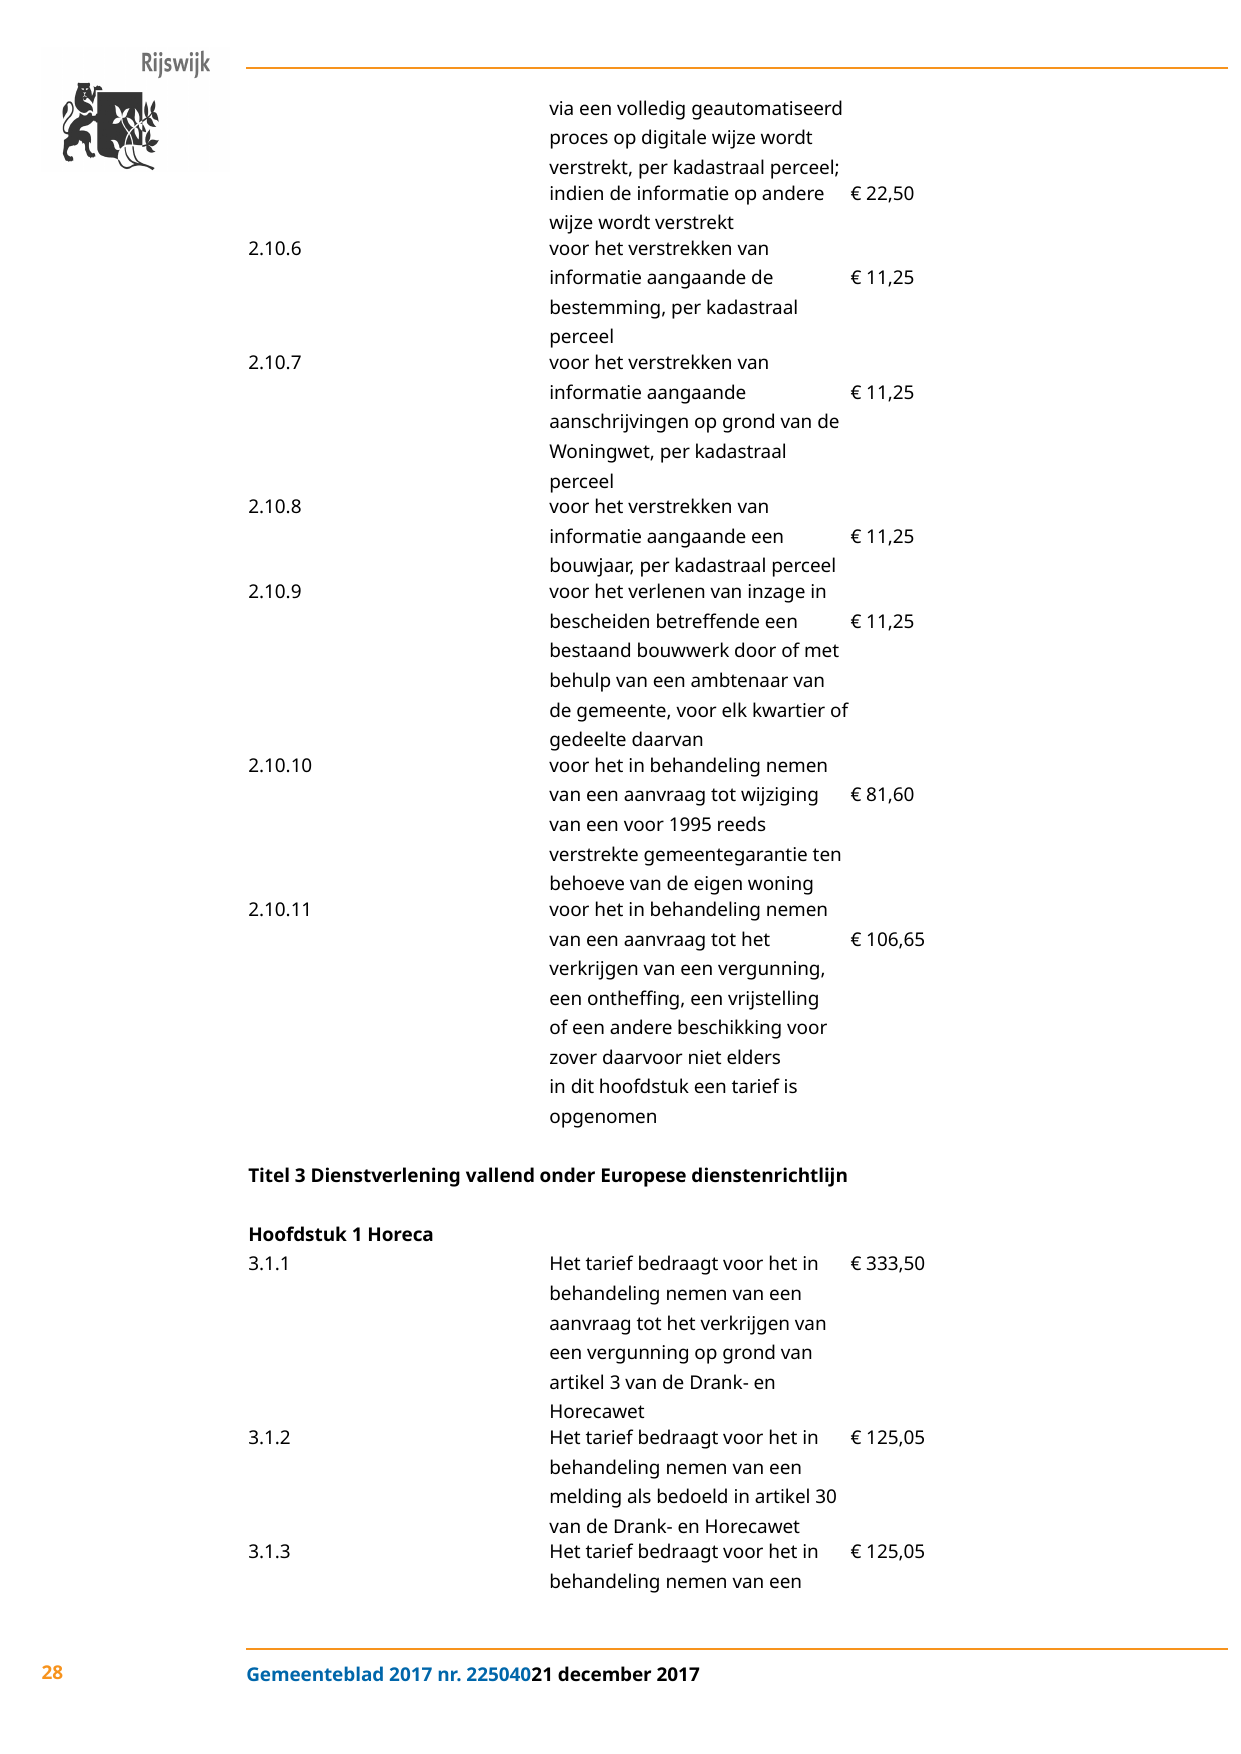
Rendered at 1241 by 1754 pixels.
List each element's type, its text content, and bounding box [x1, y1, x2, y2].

table_cell 3.1.2 [248, 1424, 549, 1539]
table_cell 2.10.8 [248, 494, 549, 578]
table_header 3.1.1 [248, 1251, 549, 1424]
table_cell via een volledig geautomatiseerd proces op digitale wijze wordt verstrekt, per kadastraal perceel; [549, 95, 850, 180]
table_cell € 125,05 [850, 1424, 1152, 1539]
table_cell voor het verstrekken van informatie aangaande de bestemming, per kadastraal perceel [549, 235, 850, 349]
table_cell 2.10.9 [248, 579, 549, 752]
table_header Het tarief bedraagt voor het in behandeling nemen van een aanvraag tot het verkrijgen van een vergunning op grond van artikel 3 van de Drank- en Horecawet [549, 1251, 850, 1424]
table_cell 2.10.11 [248, 896, 549, 1129]
table_cell 2.10.10 [248, 752, 549, 896]
table_cell [248, 95, 549, 180]
table_cell Het tarief bedraagt voor het in behandeling nemen van een [549, 1539, 850, 1594]
table_cell voor het verlenen van inzage in bescheiden betreffende een bestaand bouwwerk door of met behulp van een ambtenaar van de gemeente, voor elk kwartier of gedeelte daarvan [549, 579, 850, 752]
table_cell voor het verstrekken van informatie aangaande aanschrijvingen op grond van de Woningwet, per kadastraal perceel [549, 350, 850, 493]
table_cell voor het verstrekken van informatie aangaande een bouwjaar, per kadastraal perceel [549, 494, 850, 578]
table_cell voor het in behandeling nemen van een aanvraag tot het verkrijgen van een vergunning, een ontheffing, een vrijstelling of een andere beschikking voor zover daarvoor niet elders in dit hoofdstuk een tarief is opgenomen [549, 896, 850, 1129]
table_cell 2.10.6 [248, 235, 549, 349]
picture [41, 47, 231, 172]
table_cell € 11,25 [850, 579, 1152, 752]
table_cell € 11,25 [850, 235, 1152, 349]
text Titel 3 Dienstverlening vallend onder Europese dienstenrichtlijn [248, 1162, 1152, 1187]
table_cell € 106,65 [850, 896, 1152, 1129]
table_header € 333,50 [850, 1251, 1152, 1424]
table_cell € 11,25 [850, 350, 1152, 493]
table_cell € 22,50 [850, 180, 1152, 235]
table_cell € 125,05 [850, 1539, 1152, 1594]
table_cell Het tarief bedraagt voor het in behandeling nemen van een melding als bedoeld in artikel 30 van de Drank- en Horecawet [549, 1424, 850, 1539]
table_cell 2.10.7 [248, 350, 549, 493]
table_cell 3.1.3 [248, 1539, 549, 1594]
table_cell indien de informatie op andere wijze wordt verstrekt [549, 180, 850, 235]
table_cell [850, 95, 1152, 180]
table_cell € 11,25 [850, 494, 1152, 578]
text Hoofdstuk 1 Horeca [248, 1221, 1152, 1247]
table_cell € 81,60 [850, 752, 1152, 896]
table_cell [248, 180, 549, 235]
table_cell voor het in behandeling nemen van een aanvraag tot wijziging van een voor 1995 reeds verstrekte gemeentegarantie ten behoeve van de eigen woning [549, 752, 850, 896]
